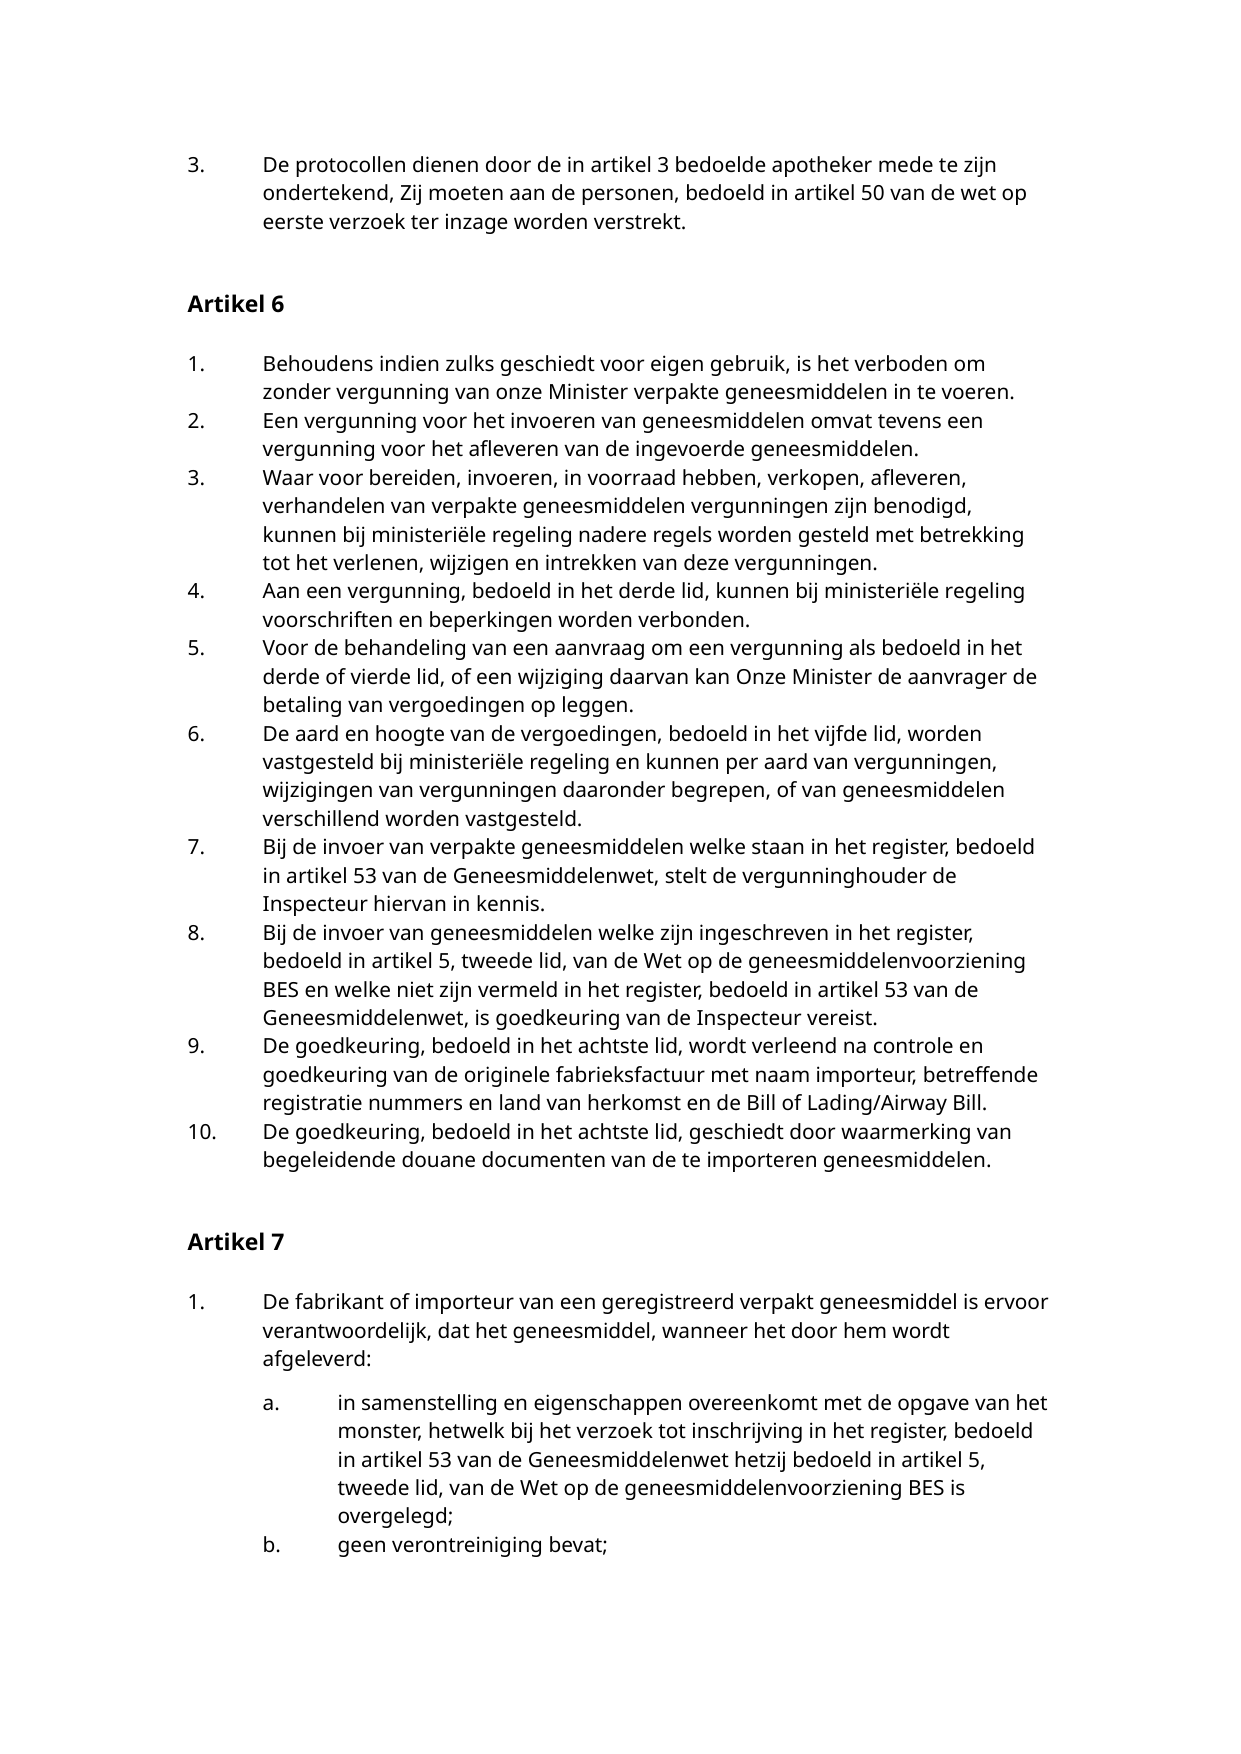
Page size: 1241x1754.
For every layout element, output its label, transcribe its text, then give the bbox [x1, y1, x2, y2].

list Een vergunning voor het invoeren van geneesmiddelen omvat tevens een vergunning voor het afleveren van de ingevoerde geneesmiddelen. [187, 406, 1053, 463]
list Voor de behandeling van een aanvraag om een vergunning als bedoeld in het derde of vierde lid, of een wijziging daarvan kan Onze Minister de aanvrager de betaling van vergoedingen op leggen. [187, 633, 1053, 719]
list in samenstelling en eigenschappen overeenkomt met de opgave van het monster, hetwelk bij het verzoek tot inschrijving in het register, bedoeld in artikel 53 van de Geneesmiddelenwet hetzij bedoeld in artikel 5, tweede lid, van de Wet op de geneesmiddelenvoorziening BES is overgelegd; [262, 1388, 1053, 1530]
list Aan een vergunning, bedoeld in het derde lid, kunnen bij ministeriële regeling voorschriften en beperkingen worden verbonden. [187, 577, 1053, 633]
subtitle Artikel 6 [187, 288, 1053, 319]
list De goedkeuring, bedoeld in het achtste lid, geschiedt door waarmerking van begeleidende douane documenten van de te importeren geneesmiddelen. [187, 1117, 1053, 1174]
list De protocollen dienen door de in artikel 3 bedoelde apotheker mede te zijn ondertekend, Zij moeten aan de personen, bedoeld in artikel 50 van de wet op eerste verzoek ter inzage worden verstrekt. [187, 150, 1053, 235]
list De fabrikant of importeur van een geregistreerd verpakt geneesmiddel is ervoor verantwoordelijk, dat het geneesmiddel, wanneer het door hem wordt afgeleverd: [187, 1287, 1053, 1373]
list Waar voor bereiden, invoeren, in voorraad hebben, verkopen, afleveren, verhandelen van verpakte geneesmiddelen vergunningen zijn benodigd, kunnen bij ministeriële regeling nadere regels worden gesteld met betrekking tot het verlenen, wijzigen en intrekken van deze vergunningen. [187, 463, 1053, 577]
list De aard en hoogte van de vergoedingen, bedoeld in het vijfde lid, worden vastgesteld bij ministeriële regeling en kunnen per aard van vergunningen, wijzigingen van vergunningen daaronder begrepen, of van geneesmiddelen verschillend worden vastgesteld. [187, 719, 1053, 832]
list Behoudens indien zulks geschiedt voor eigen gebruik, is het verboden om zonder vergunning van onze Minister verpakte geneesmiddelen in te voeren. [187, 349, 1053, 406]
subtitle Artikel 7 [187, 1226, 1053, 1257]
list Bij de invoer van geneesmiddelen welke zijn ingeschreven in het register, bedoeld in artikel 5, tweede lid, van de Wet op de geneesmiddelenvoorziening BES en welke niet zijn vermeld in het register, bedoeld in artikel 53 van de Geneesmiddelenwet, is goedkeuring van de Inspecteur vereist. [187, 918, 1053, 1032]
list geen verontreiniging bevat; [262, 1530, 1053, 1558]
list De goedkeuring, bedoeld in het achtste lid, wordt verleend na controle en goedkeuring van de originele fabrieksfactuur met naam importeur, betreffende registratie nummers en land van herkomst en de Bill of Lading/Airway Bill. [187, 1032, 1053, 1117]
list Bij de invoer van verpakte geneesmiddelen welke staan in het register, bedoeld in artikel 53 van de Geneesmiddelenwet, stelt de vergunninghouder de Inspecteur hiervan in kennis. [187, 832, 1053, 918]
